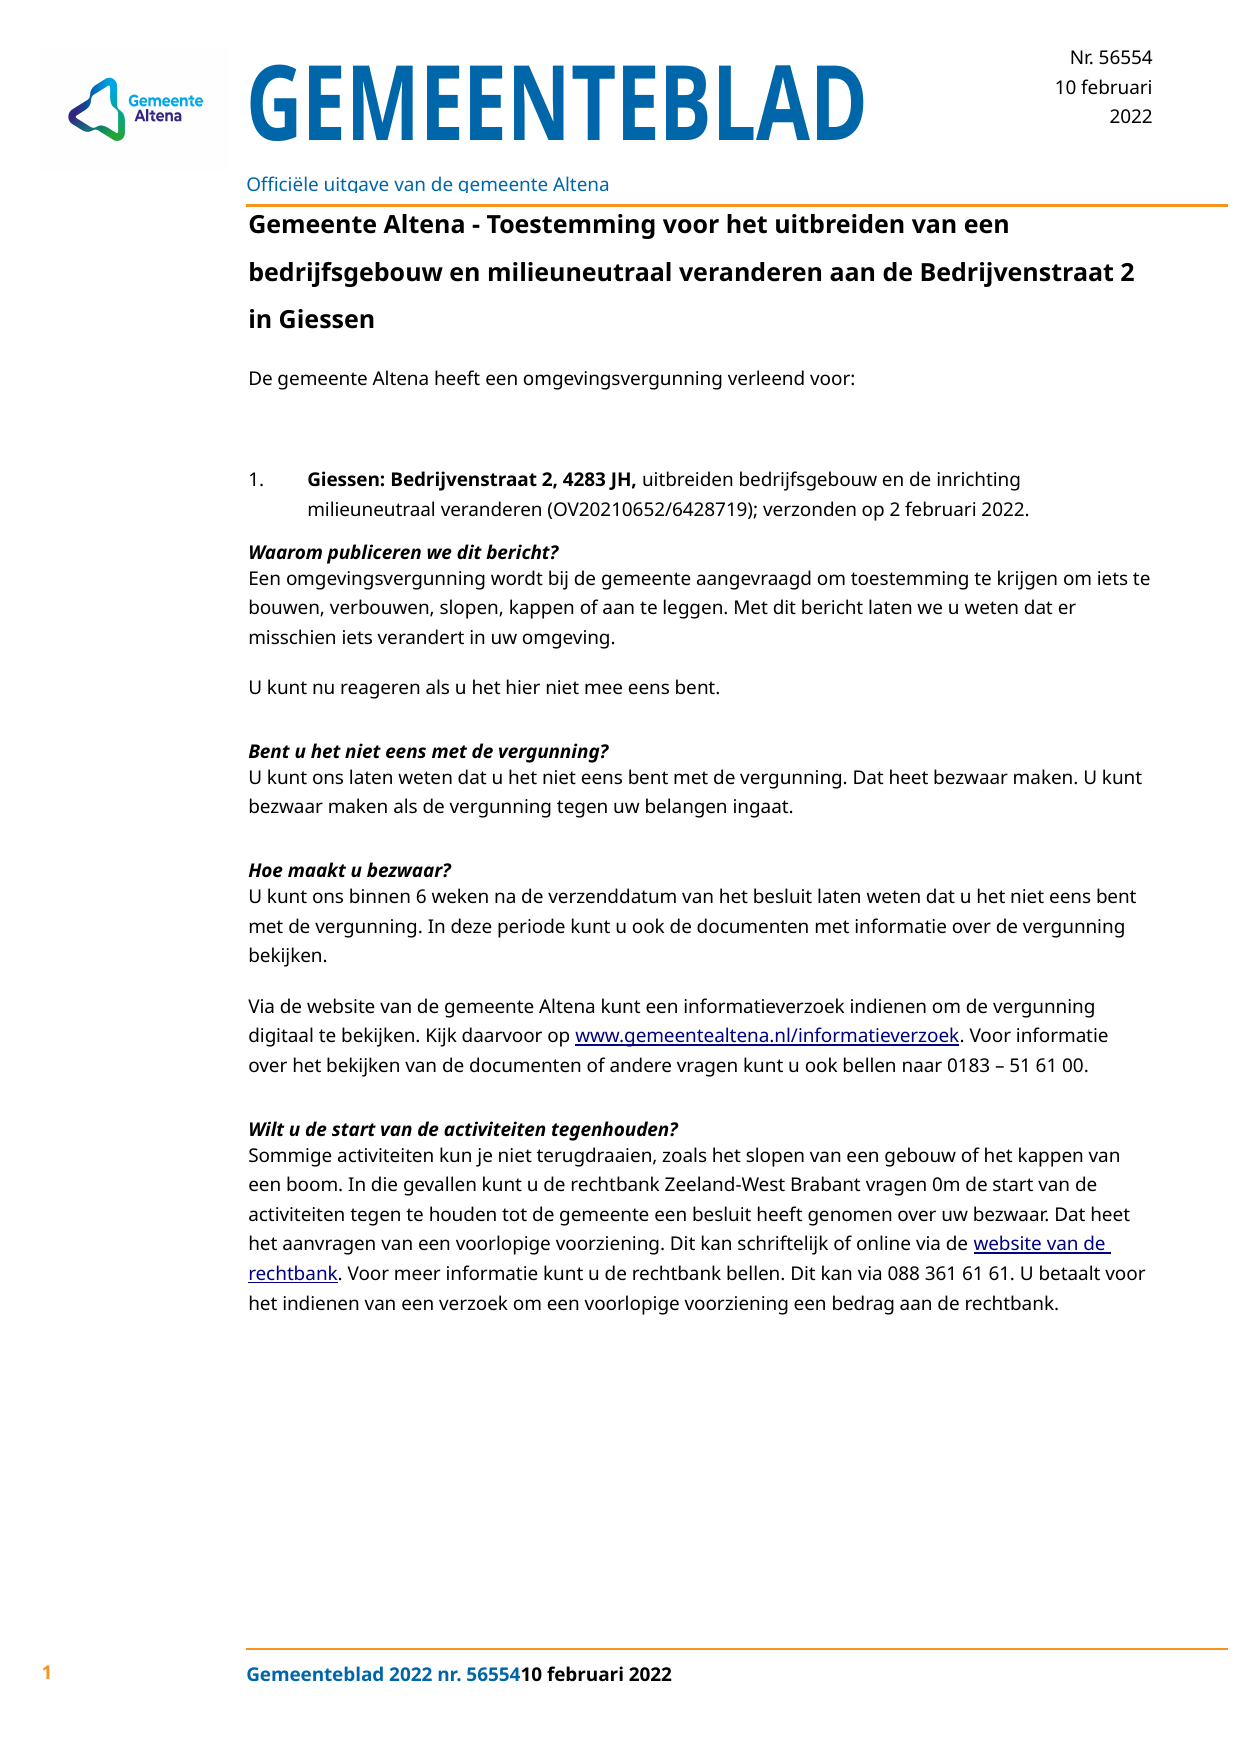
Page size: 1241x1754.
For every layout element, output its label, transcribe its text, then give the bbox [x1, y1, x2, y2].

text U kunt ons binnen 6 weken na de verzenddatum van het besluit laten weten dat u het niet eens bent met de vergunning. In deze periode kunt u ook de documenten met informatie over de vergunning bekijken. [248, 883, 1152, 968]
text Wilt u de start van de activiteiten tegenhouden? [248, 1116, 1152, 1142]
list Giessen: Bedrijvenstraat 2, 4283 JH, uitbreiden bedrijfsgebouw en de inrichting milieuneutraal veranderen (OV20210652/6428719); verzonden op 2 februari 2022. [248, 466, 1152, 522]
text Gemeente Altena - Toestemming voor het uitbreiden van een bedrijfsgebouw en milieuneutraal veranderen aan de Bedrijvenstraat 2 in Giessen [248, 207, 1152, 336]
text U kunt ons laten weten dat u het niet eens bent met de vergunning. Dat heet bezwaar maken. U kunt bezwaar maken als de vergunning tegen uw belangen ingaat. [248, 764, 1152, 819]
text Waarom publiceren we dit bericht? [248, 539, 1152, 565]
picture [41, 47, 231, 172]
text Een omgevingsvergunning wordt bij de gemeente aangevraagd om toestemming te krijgen om iets te bouwen, verbouwen, slopen, kappen of aan te leggen. Met dit bericht laten we u weten dat er misschien iets verandert in uw omgeving. [248, 565, 1152, 650]
text U kunt nu reageren als u het hier niet mee eens bent. [248, 674, 1152, 700]
text Via de website van de gemeente Altena kunt een informatieverzoek indienen om de vergunning digitaal te bekijken. Kijk daarvoor op www.gemeentealtena.nl/informatieverzoek. Voor informatie over het bekijken van de documenten of andere vragen kunt u ook bellen naar 0183 – 51 61 00. [248, 993, 1152, 1078]
text Sommige activiteiten kun je niet terugdraaien, zoals het slopen van een gebouw of het kappen van een boom. In die gevallen kunt u de rechtbank Zeeland-West Brabant vragen 0m de start van de activiteiten tegen te houden tot de gemeente een besluit heeft genomen over uw bezwaar. Dat heet het aanvragen van een voorlopige voorziening. Dit kan schriftelijk of online via de website van de rechtbank. Voor meer informatie kunt u de rechtbank bellen. Dit kan via 088 361 61 61. U betaalt voor het indienen van een verzoek om een voorlopige voorziening een bedrag aan de rechtbank. [248, 1142, 1152, 1315]
text Bent u het niet eens met de vergunning? [248, 738, 1152, 764]
text De gemeente Altena heeft een omgevingsvergunning verleend voor: [248, 366, 1152, 391]
text Hoe maakt u bezwaar? [248, 858, 1152, 883]
